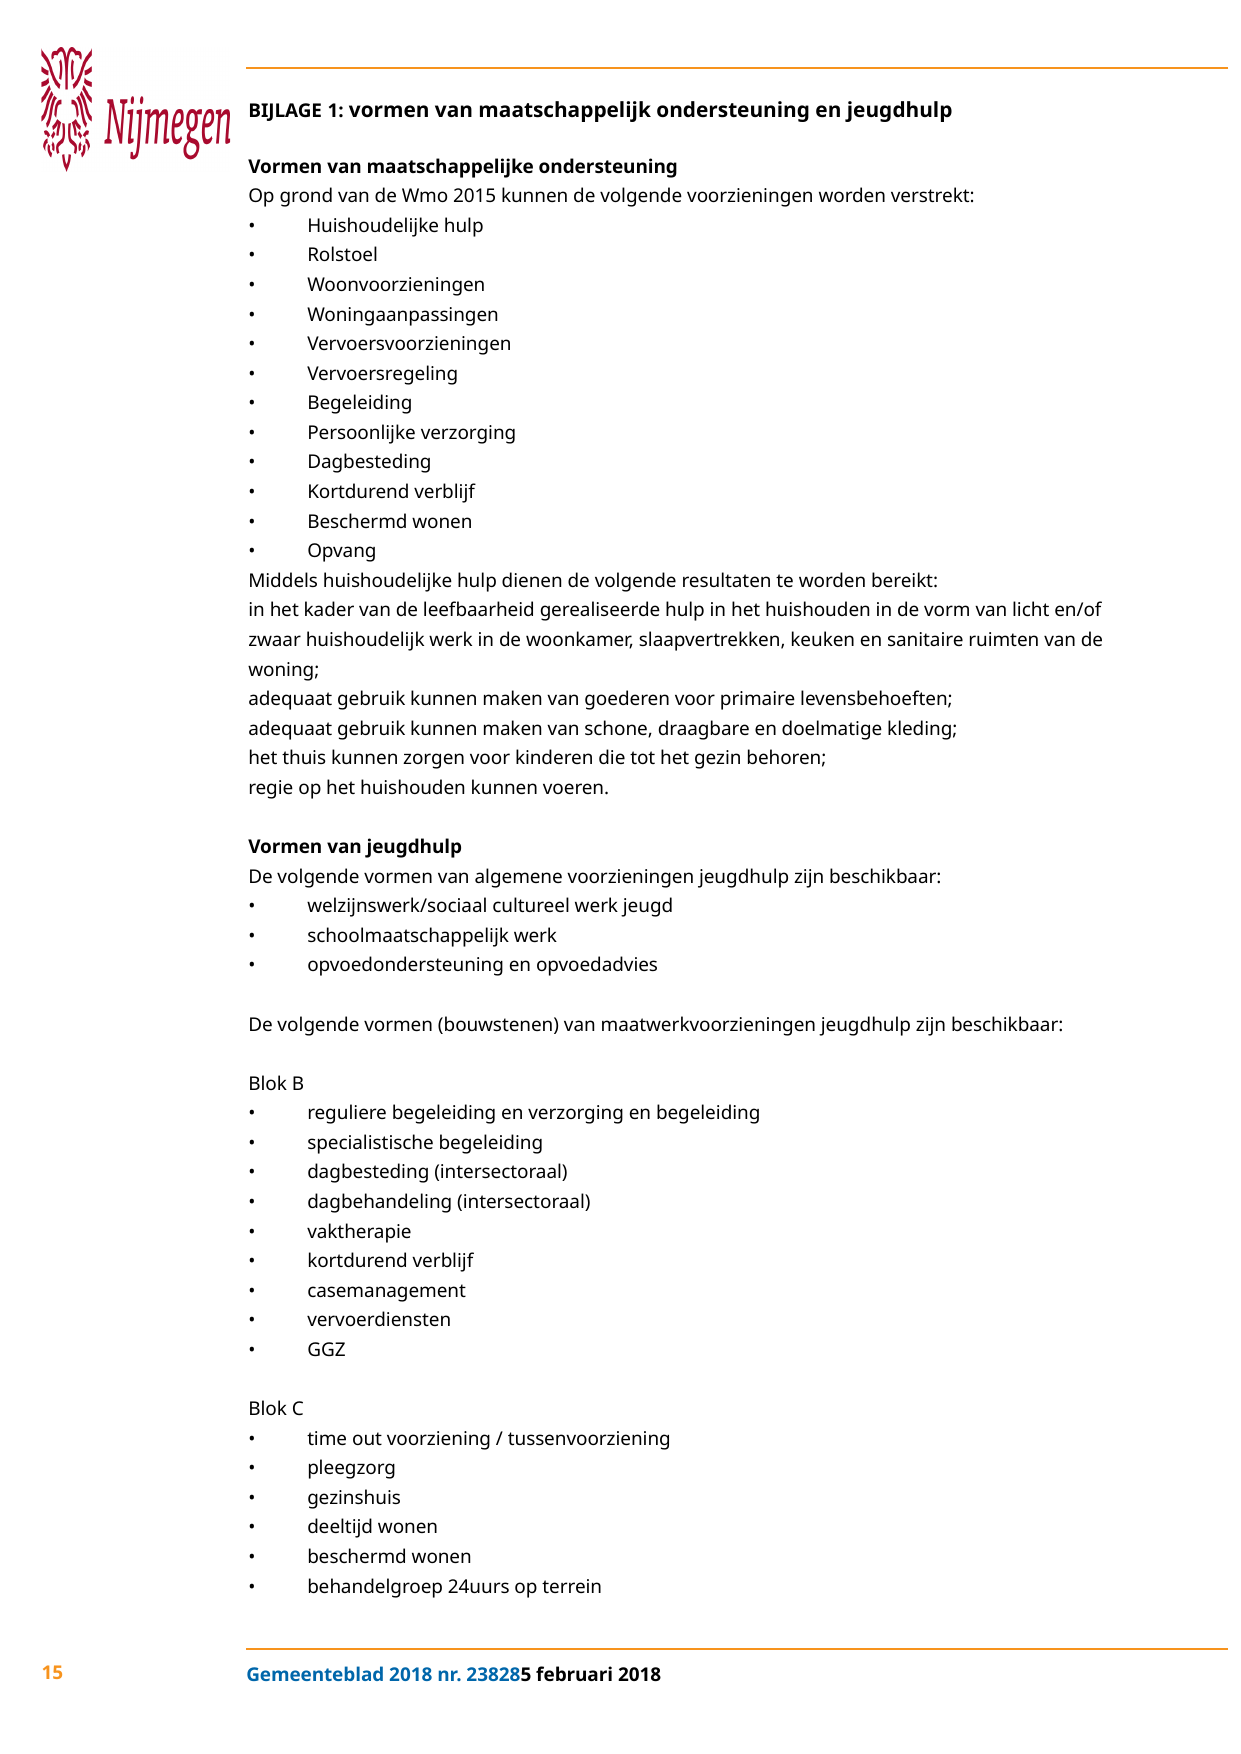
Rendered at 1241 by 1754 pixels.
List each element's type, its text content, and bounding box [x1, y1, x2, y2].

text Op grond van de Wmo 2015 kunnen de volgende voorzieningen worden verstrekt: [248, 182, 1152, 208]
text in het kader van de leefbaarheid gerealiseerde hulp in het huishouden in de vorm van licht en/of zwaar huishoudelijk werk in de woonkamer, slaapvertrekken, keuken en sanitaire ruimten van de woning; [248, 597, 1152, 682]
text De volgende vormen van algemene voorzieningen jeugdhulp zijn beschikbaar: [248, 863, 1152, 889]
picture [41, 47, 231, 172]
list Rolstoel [248, 242, 1152, 267]
list beschermd wonen [248, 1543, 1152, 1569]
list gezinshuis [248, 1484, 1152, 1510]
text Vormen van maatschappelijke ondersteuning [248, 153, 1152, 179]
text Vormen van jeugdhulp [248, 833, 1152, 859]
list Persoonlijke verzorging [248, 419, 1152, 445]
list time out voorziening / tussenvoorziening [248, 1425, 1152, 1451]
list Dagbesteding [248, 449, 1152, 474]
list welzijnswerk/sociaal cultureel werk jeugd [248, 892, 1152, 918]
list schoolmaatschappelijk werk [248, 922, 1152, 948]
list reguliere begeleiding en verzorging en begeleiding [248, 1099, 1152, 1125]
list vaktherapie [248, 1218, 1152, 1244]
text Middels huishoudelijke hulp dienen de volgende resultaten te worden bereikt: [248, 567, 1152, 593]
list opvoedondersteuning en opvoedadvies [248, 952, 1152, 977]
list casemanagement [248, 1277, 1152, 1303]
list Huishoudelijke hulp [248, 212, 1152, 238]
list behandelgroep 24uurs op terrein [248, 1573, 1152, 1599]
list Beschermd wonen [248, 508, 1152, 534]
list dagbehandeling (intersectoraal) [248, 1188, 1152, 1214]
list Woonvoorzieningen [248, 271, 1152, 297]
list Woningaanpassingen [248, 301, 1152, 327]
list deeltijd wonen [248, 1514, 1152, 1539]
list Vervoersregeling [248, 360, 1152, 386]
text Blok B [248, 1070, 1152, 1096]
text Blok C [248, 1395, 1152, 1421]
text het thuis kunnen zorgen voor kinderen die tot het gezin behoren; [248, 744, 1152, 770]
list Begeleiding [248, 389, 1152, 415]
text adequaat gebruik kunnen maken van goederen voor primaire levensbehoeften; [248, 685, 1152, 711]
text BIJLAGE 1: vormen van maatschappelijk ondersteuning en jeugdhulp [248, 95, 1152, 123]
list pleegzorg [248, 1454, 1152, 1480]
list GGZ [248, 1336, 1152, 1362]
list Opvang [248, 537, 1152, 563]
text De volgende vormen (bouwstenen) van maatwerkvoorzieningen jeugdhulp zijn beschikbaar: [248, 1011, 1152, 1037]
text regie op het huishouden kunnen voeren. [248, 774, 1152, 800]
text adequaat gebruik kunnen maken van schone, draagbare en doelmatige kleding; [248, 715, 1152, 741]
list Kortdurend verblijf [248, 478, 1152, 504]
list dagbesteding (intersectoraal) [248, 1159, 1152, 1184]
list kortdurend verblijf [248, 1247, 1152, 1273]
list specialistische begeleiding [248, 1129, 1152, 1155]
list vervoerdiensten [248, 1307, 1152, 1332]
list Vervoersvoorzieningen [248, 330, 1152, 356]
